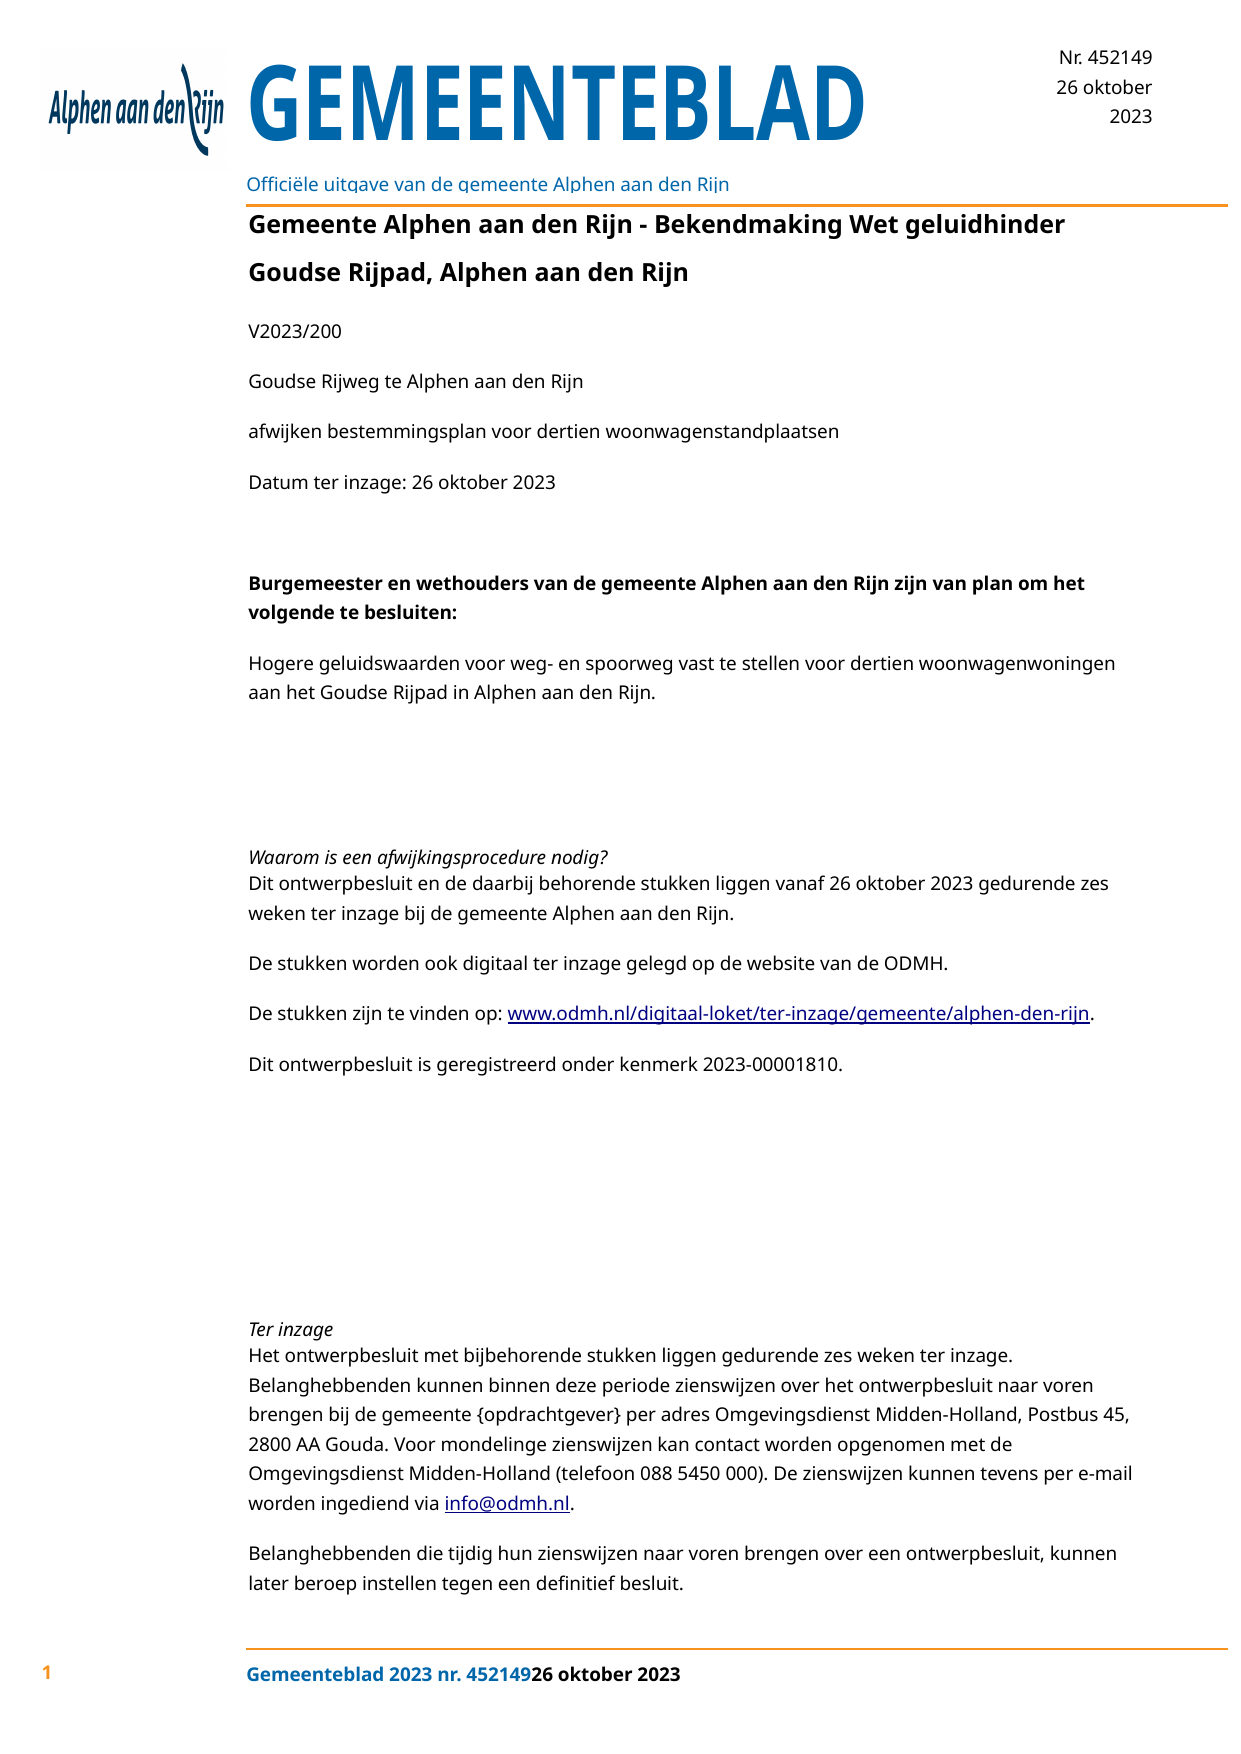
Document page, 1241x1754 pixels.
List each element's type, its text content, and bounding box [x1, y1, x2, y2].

text V2023/200 [248, 318, 1152, 344]
text Het ontwerpbesluit met bijbehorende stukken liggen gedurende zes weken ter inzage. Belanghebbenden kunnen binnen deze periode zienswijzen over het ontwerpbesluit naar voren brengen bij de gemeente {opdrachtgever} per adres Omgevingsdienst Midden-Holland, Postbus 45, 2800 AA Gouda. Voor mondelinge zienswijzen kan contact worden opgenomen met de Omgevingsdienst Midden-Holland (telefoon 088 5450 000). De zienswijzen kunnen tevens per e-mail worden ingediend via info@odmh.nl. [248, 1342, 1152, 1516]
text Dit ontwerpbesluit is geregistreerd onder kenmerk 2023-00001810. [248, 1051, 1152, 1077]
text Dit ontwerpbesluit en de daarbij behorende stukken liggen vanaf 26 oktober 2023 gedurende zes weken ter inzage bij de gemeente Alphen aan den Rijn. [248, 870, 1152, 925]
text afwijken bestemmingsplan voor dertien woonwagenstandplaatsen [248, 419, 1152, 444]
text Datum ter inzage: 26 oktober 2023 [248, 469, 1152, 495]
text Hogere geluidswaarden voor weg- en spoorweg vast te stellen voor dertien woonwagenwoningen aan het Goudse Rijpad in Alphen aan den Rijn. [248, 650, 1152, 705]
text Goudse Rijweg te Alphen aan den Rijn [248, 368, 1152, 394]
text Gemeente Alphen aan den Rijn - Bekendmaking Wet geluidhinder Goudse Rijpad, Alphen aan den Rijn [248, 207, 1152, 288]
text De stukken zijn te vinden op: www.odmh.nl/digitaal-loket/ter-inzage/gemeente/alphen-den-rijn. [248, 1001, 1152, 1026]
text Ter inzage [248, 1317, 1152, 1342]
text De stukken worden ook digitaal ter inzage gelegd op de website van de ODMH. [248, 950, 1152, 976]
text Belanghebbenden die tijdig hun zienswijzen naar voren brengen over een ontwerpbesluit, kunnen later beroep instellen tegen een definitief besluit. [248, 1541, 1152, 1596]
text Waarom is een afwijkingsprocedure nodig? [248, 844, 1152, 870]
text Burgemeester en wethouders van de gemeente Alphen aan den Rijn zijn van plan om het volgende te besluiten: [248, 570, 1152, 625]
picture [41, 47, 231, 172]
